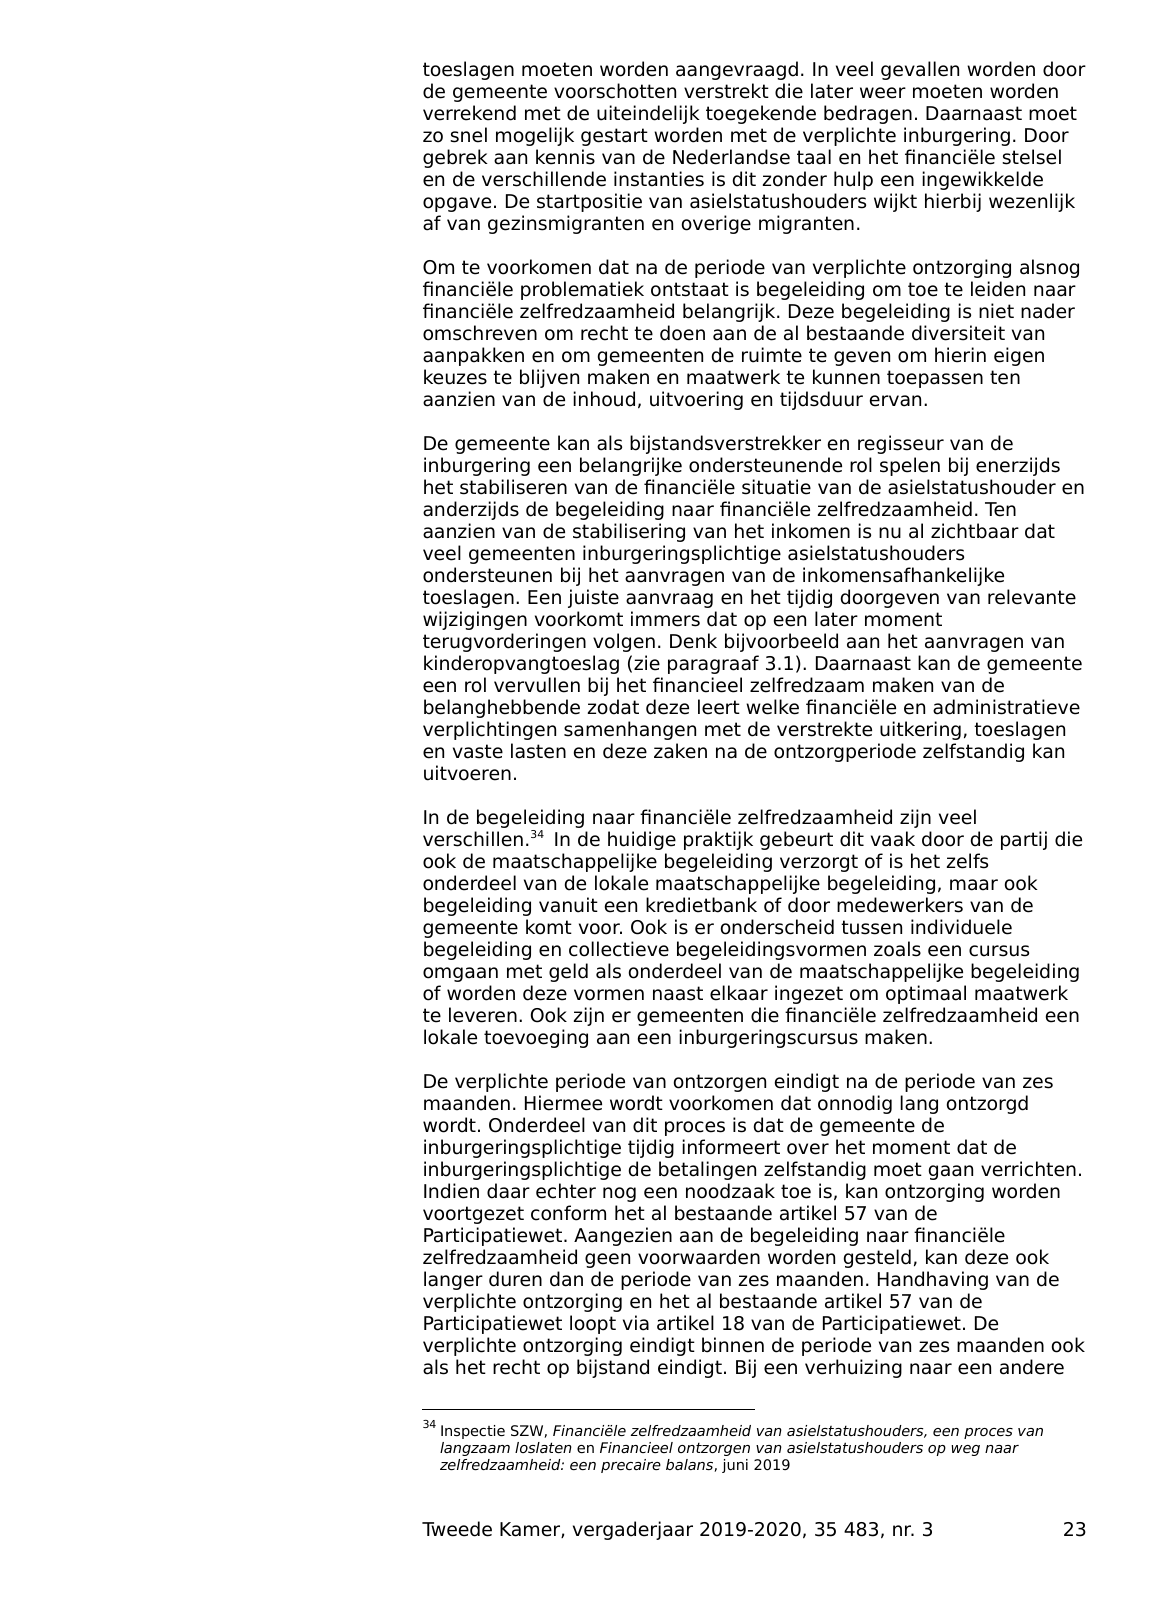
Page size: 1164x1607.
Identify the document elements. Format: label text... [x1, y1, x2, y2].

text toeslagen moeten worden aangevraagd. In veel gevallen worden door de gemeente voorschotten verstrekt die later weer moeten worden verrekend met de uiteindelijk toegekende bedragen. Daarnaast moet zo snel mogelijk gestart worden met de verplichte inburgering. Door gebrek aan kennis van de Nederlandse taal en het financiële stelsel en de verschillende instanties is dit zonder hulp een ingewikkelde opgave. De startpositie van asielstatushouders wijkt hierbij wezenlijk af van gezinsmigranten en overige migranten. [422, 59, 1087, 235]
text Inspectie SZW, Financiële zelfredzaamheid van asielstatushouders, een proces van langzaam loslaten en Financieel ontzorgen van asielstatushouders op weg naar zelfredzaamheid: een precaire balans, juni 2019 [422, 1418, 1087, 1474]
text De gemeente kan als bijstandsverstrekker en regisseur van de inburgering een belangrijke ondersteunende rol spelen bij enerzijds het stabiliseren van de financiële situatie van de asielstatushouder en anderzijds de begeleiding naar financiële zelfredzaamheid. Ten aanzien van de stabilisering van het inkomen is nu al zichtbaar dat veel gemeenten inburgeringsplichtige asielstatushouders ondersteunen bij het aanvragen van de inkomensafhankelijke toeslagen. Een juiste aanvraag en het tijdig doorgeven van relevante wijzigingen voorkomt immers dat op een later moment terugvorderingen volgen. Denk bijvoorbeeld aan het aanvragen van kinderopvangtoeslag (zie paragraaf 3.1). Daarnaast kan de gemeente een rol vervullen bij het financieel zelfredzaam maken van de belanghebbende zodat deze leert welke financiële en administratieve verplichtingen samenhangen met de verstrekte uitkering, toeslagen en vaste lasten en deze zaken na de ontzorgperiode zelfstandig kan uitvoeren. [422, 433, 1087, 785]
text De verplichte periode van ontzorgen eindigt na de periode van zes maanden. Hiermee wordt voorkomen dat onnodig lang ontzorgd wordt. Onderdeel van dit proces is dat de gemeente de inburgeringsplichtige tijdig informeert over het moment dat de inburgeringsplichtige de betalingen zelfstandig moet gaan verrichten. Indien daar echter nog een noodzaak toe is, kan ontzorging worden voortgezet conform het al bestaande artikel 57 van de Participatiewet. Aangezien aan de begeleiding naar financiële zelfredzaamheid geen voorwaarden worden gesteld, kan deze ook langer duren dan de periode van zes maanden. Handhaving van de verplichte ontzorging en het al bestaande artikel 57 van de Participatiewet loopt via artikel 18 van de Participatiewet. De verplichte ontzorging eindigt binnen de periode van zes maanden ook als het recht op bijstand eindigt. Bij een verhuizing naar een andere [422, 1071, 1087, 1379]
text In de begeleiding naar financiële zelfredzaamheid zijn veel verschillen. In de huidige praktijk gebeurt dit vaak door de partij die ook de maatschappelijke begeleiding verzorgt of is het zelfs onderdeel van de lokale maatschappelijke begeleiding, maar ook begeleiding vanuit een kredietbank of door medewerkers van de gemeente komt voor. Ook is er onderscheid tussen individuele begeleiding en collectieve begeleidingsvormen zoals een cursus omgaan met geld als onderdeel van de maatschappelijke begeleiding of worden deze vormen naast elkaar ingezet om optimaal maatwerk te leveren. Ook zijn er gemeenten die financiële zelfredzaamheid een lokale toevoeging aan een inburgeringscursus maken. [422, 807, 1087, 1049]
text Om te voorkomen dat na de periode van verplichte ontzorging alsnog financiële problematiek ontstaat is begeleiding om toe te leiden naar financiële zelfredzaamheid belangrijk. Deze begeleiding is niet nader omschreven om recht te doen aan de al bestaande diversiteit van aanpakken en om gemeenten de ruimte te geven om hierin eigen keuzes te blijven maken en maatwerk te kunnen toepassen ten aanzien van de inhoud, uitvoering en tijdsduur ervan. [422, 257, 1087, 411]
